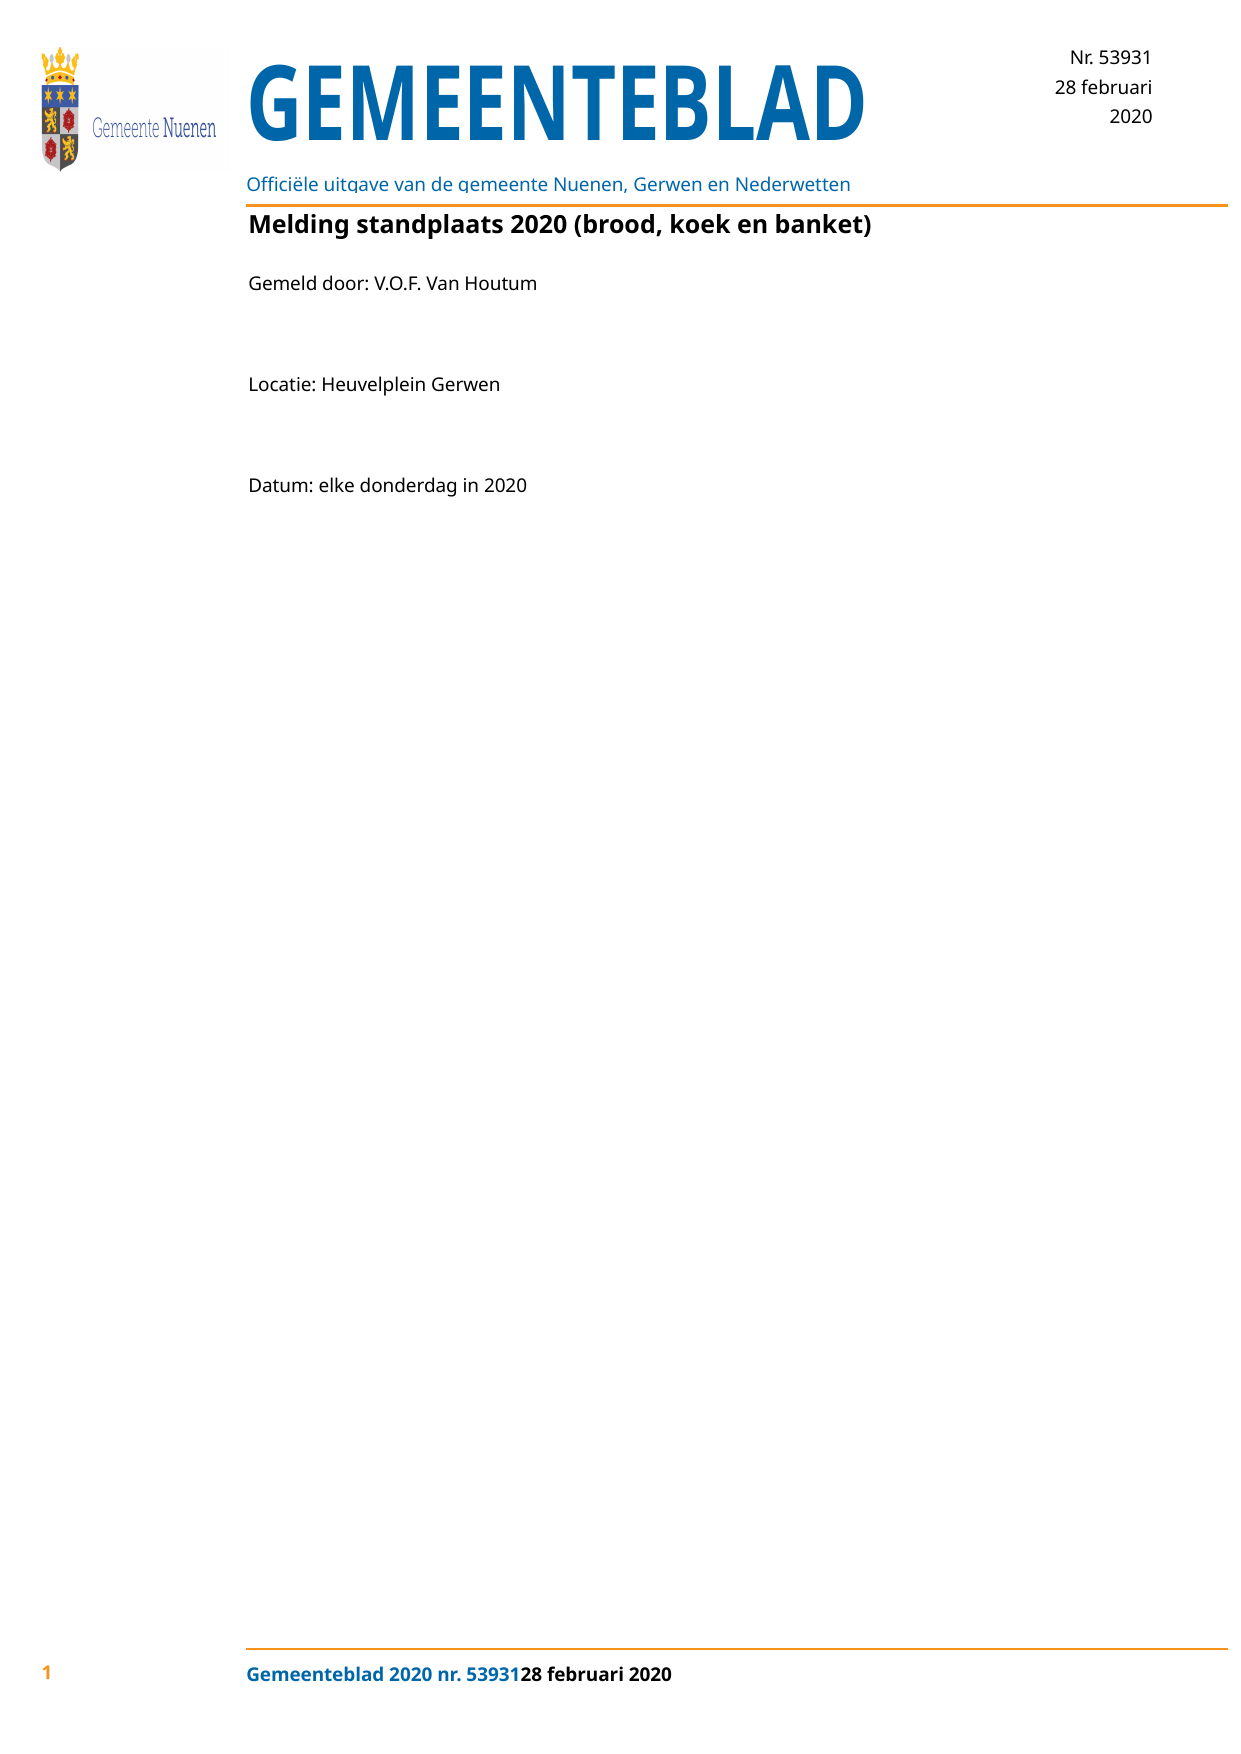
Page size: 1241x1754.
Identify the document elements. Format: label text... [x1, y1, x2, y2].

text Gemeld door: V.O.F. Van Houtum [248, 270, 1152, 296]
text Locatie: Heuvelplein Gerwen [248, 371, 1152, 397]
picture [41, 47, 231, 172]
text Melding standplaats 2020 (brood, koek en banket) [248, 207, 1152, 241]
text Datum: elke donderdag in 2020 [248, 472, 1152, 498]
